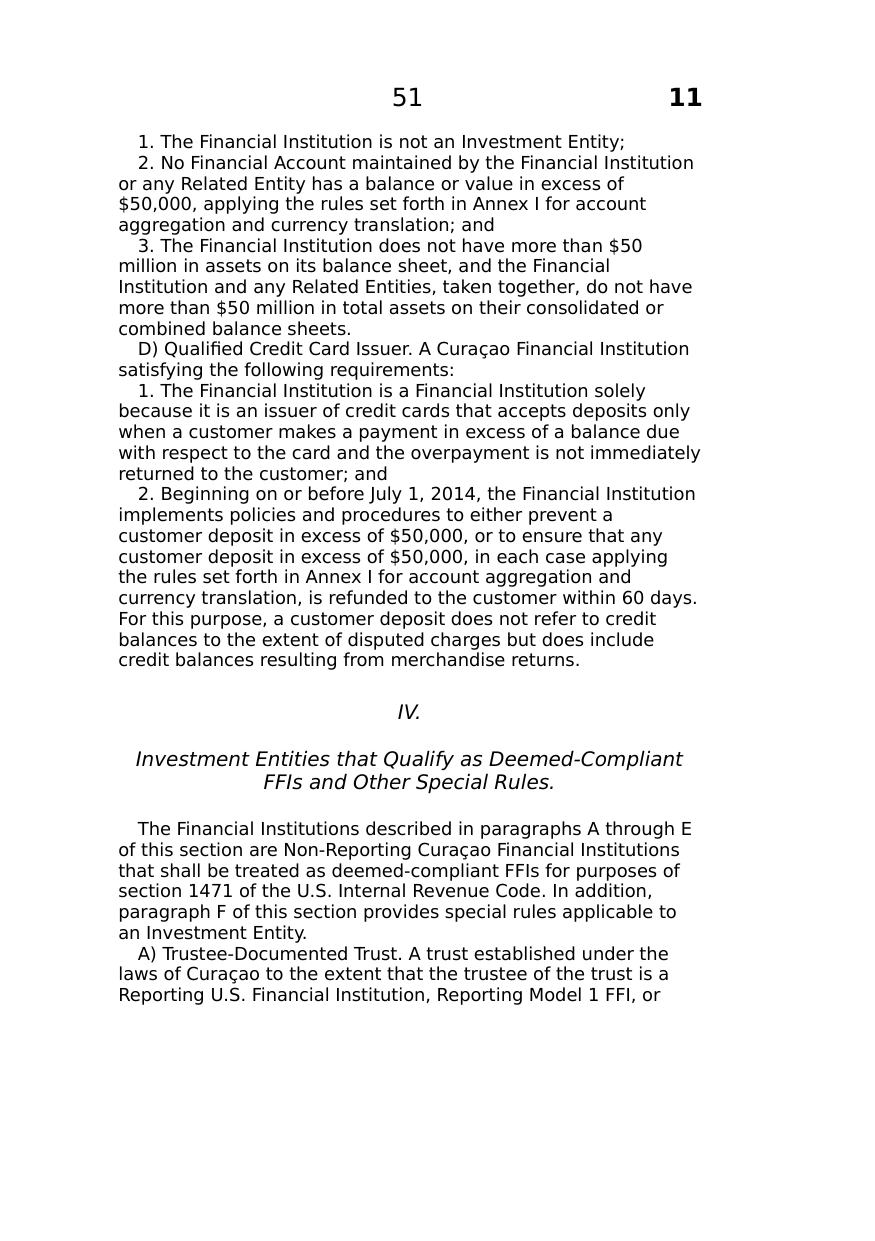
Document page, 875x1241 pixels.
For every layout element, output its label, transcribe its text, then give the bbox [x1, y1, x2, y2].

text 2. Beginning on or before July 1, 2014, the Financial Institution implements policies and procedures to either prevent a customer deposit in excess of $50,000, or to ensure that any customer deposit in excess of $50,000, in each case applying the rules set forth in Annex I for account aggregation and currency translation, is refunded to the customer within 60 days. For this purpose, a customer deposit does not refer to credit balances to the extent of disputed charges but does include credit balances resulting from merchandise returns. [118, 484, 703, 671]
text A) Trustee-Documented Trust. A trust established under the laws of Curaçao to the extent that the trustee of the trust is a Reporting U.S. Financial Institution, Reporting Model 1 FFI, or [118, 943, 703, 1006]
text 3. The Financial Institution does not have more than $50 million in assets on its balance sheet, and the Financial Institution and any Related Entities, taken together, do not have more than $50 million in total assets on their consolidated or combined balance sheets. [118, 236, 703, 339]
text D) Qualified Credit Card Issuer. A Curaçao Financial Institution satisfying the following requirements: [118, 339, 703, 381]
text The Financial Institutions described in paragraphs A through E of this section are Non-Reporting Curaçao Financial Institutions that shall be treated as deemed-compliant FFIs for purposes of section 1471 of the U.S. Internal Revenue Code. In addition, paragraph F of this section provides special rules applicable to an Investment Entity. [118, 819, 703, 943]
subtitle IV. Investment Entities that Qualify as Deemed-Compliant FFIs and Other Special Rules. [118, 701, 703, 794]
text 1. The Financial Institution is not an Investment Entity; [118, 132, 703, 153]
text 1. The Financial Institution is a Financial Institution solely because it is an issuer of credit cards that accepts deposits only when a customer makes a payment in excess of a balance due with respect to the card and the overpayment is not immediately returned to the customer; and [118, 381, 703, 484]
text 2. No Financial Account maintained by the Financial Institution or any Related Entity has a balance or value in excess of $50,000, applying the rules set forth in Annex I for account aggregation and currency translation; and [118, 153, 703, 236]
